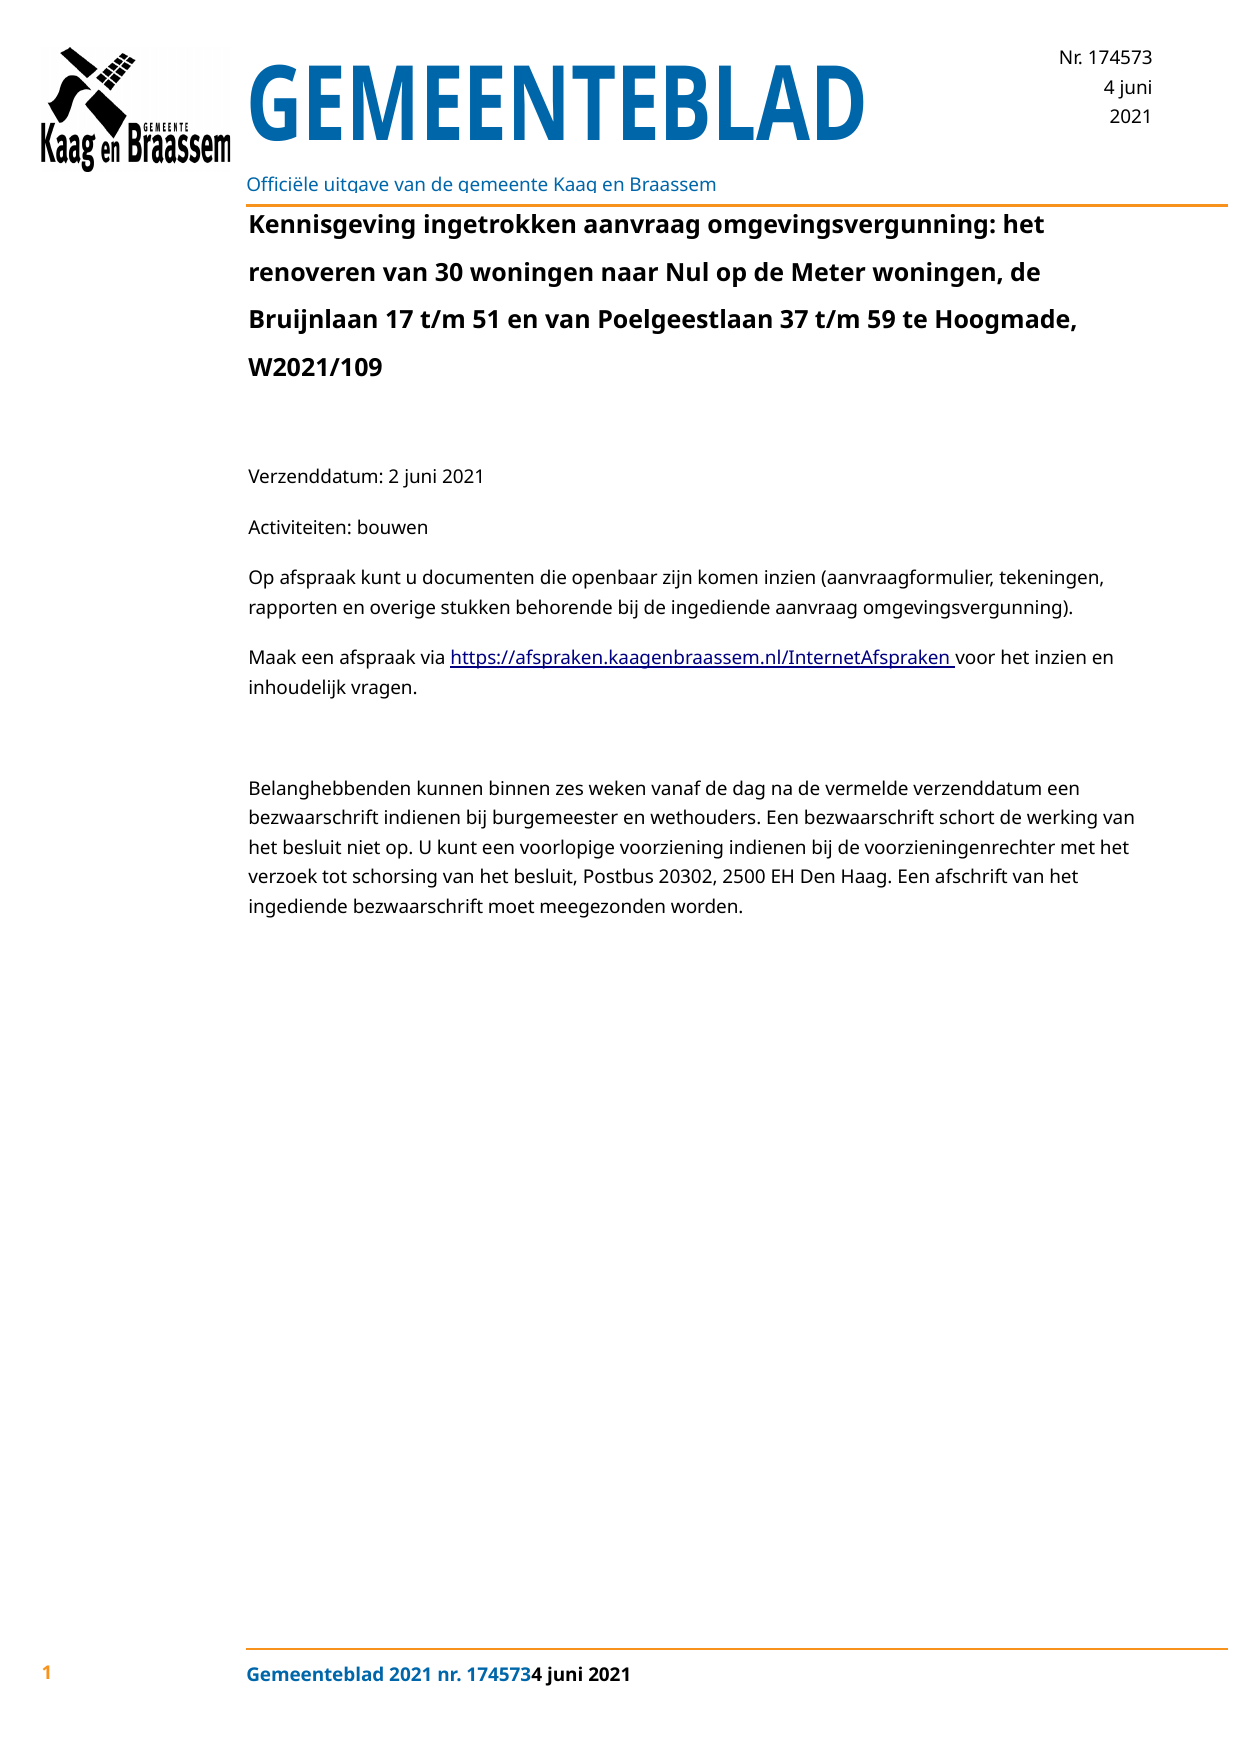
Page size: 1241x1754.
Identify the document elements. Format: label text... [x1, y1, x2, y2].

text Kennisgeving ingetrokken aanvraag omgevingsvergunning: het renoveren van 30 woningen naar Nul op de Meter woningen, de Bruijnlaan 17 t/m 51 en van Poelgeestlaan 37 t/m 59 te Hoogmade, W2021/109 [248, 207, 1152, 384]
text Verzenddatum: 2 juni 2021 [248, 463, 1152, 489]
text Op afspraak kunt u documenten die openbaar zijn komen inzien (aanvraagformulier, tekeningen, rapporten en overige stukken behorende bij de ingediende aanvraag omgevingsvergunning). [248, 564, 1152, 620]
picture [41, 47, 231, 172]
text Activiteiten: bouwen [248, 514, 1152, 540]
text Belanghebbenden kunnen binnen zes weken vanaf de dag na de vermelde verzenddatum een bezwaarschrift indienen bij burgemeester en wethouders. Een bezwaarschrift schort de werking van het besluit niet op. U kunt een voorlopige voorziening indienen bij de voorzieningenrechter met het verzoek tot schorsing van het besluit, Postbus 20302, 2500 EH Den Haag. Een afschrift van het ingediende bezwaarschrift moet meegezonden worden. [248, 775, 1152, 919]
text Maak een afspraak via https://afspraken.kaagenbraassem.nl/InternetAfspraken voor het inzien en inhoudelijk vragen. [248, 644, 1152, 700]
